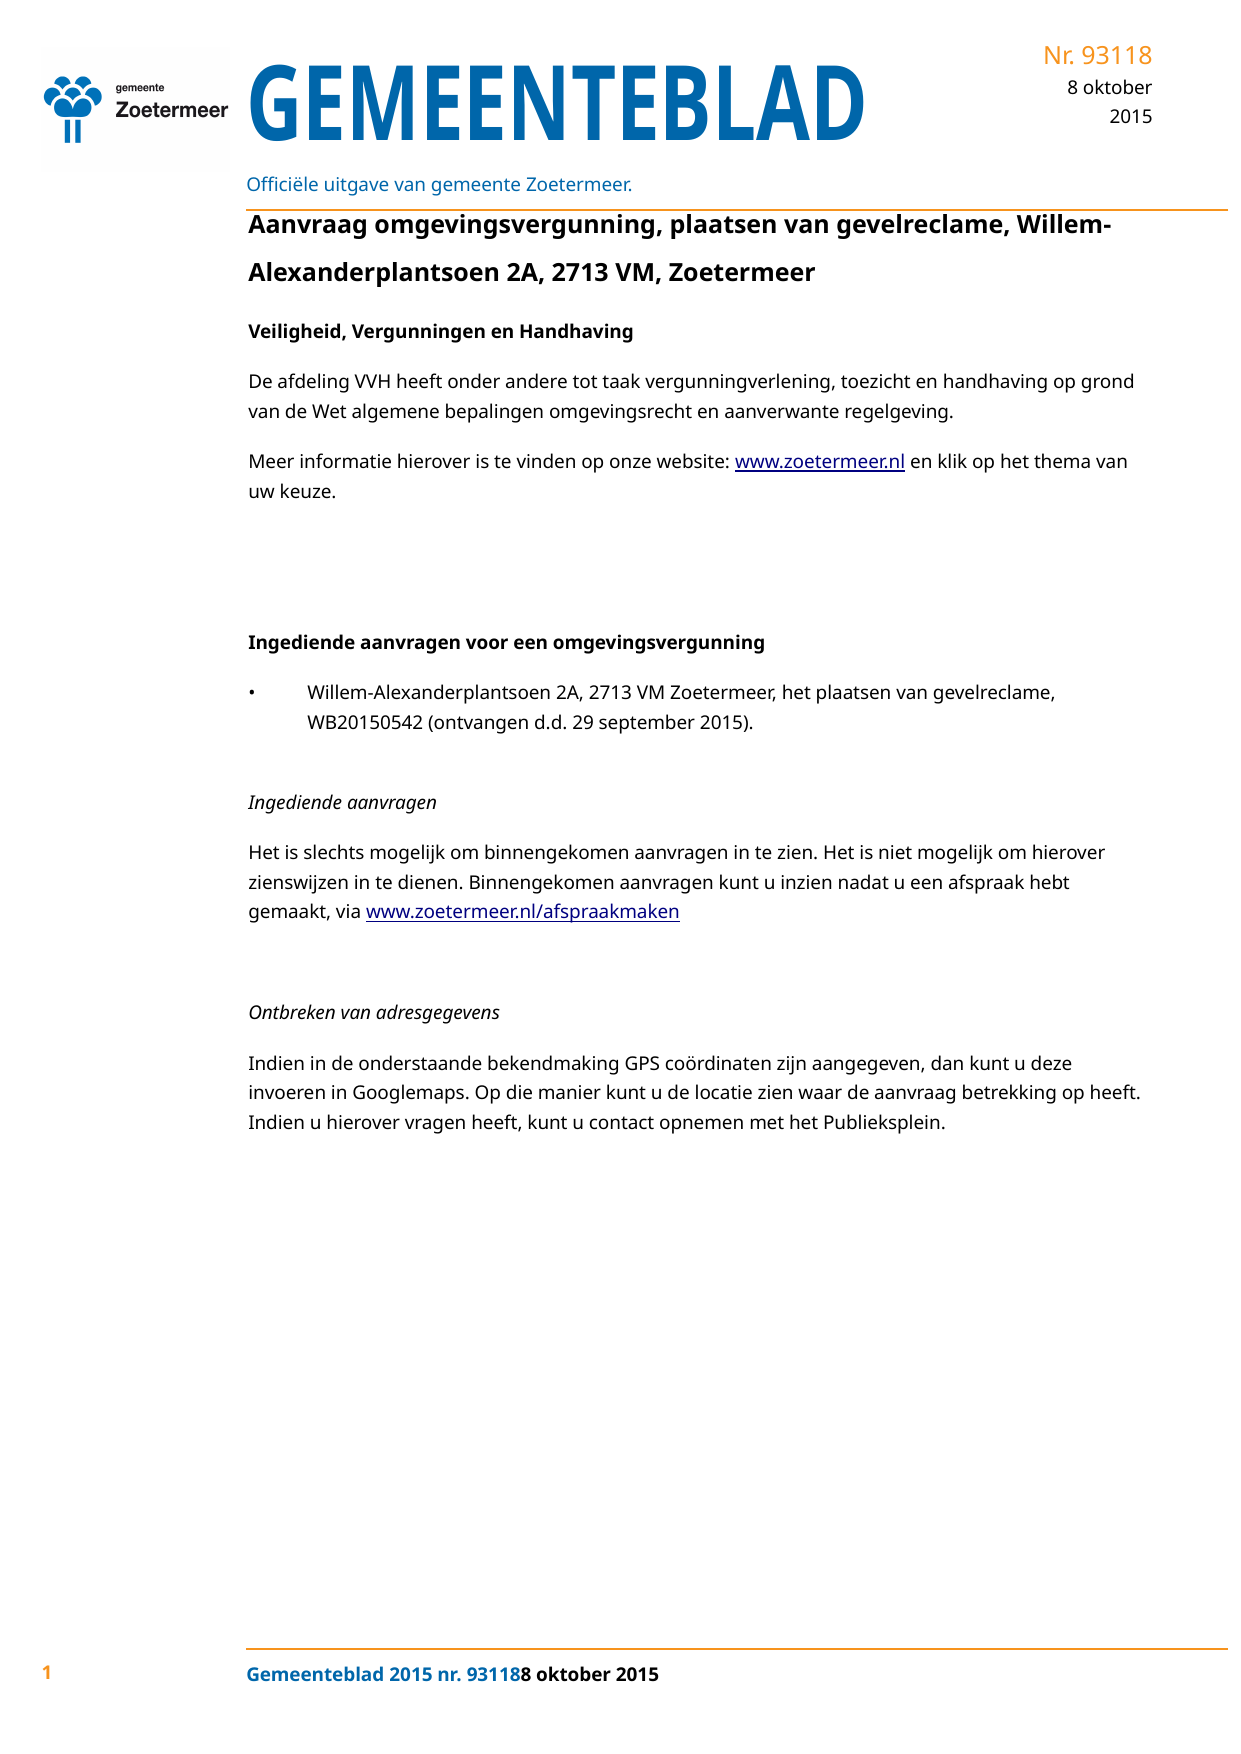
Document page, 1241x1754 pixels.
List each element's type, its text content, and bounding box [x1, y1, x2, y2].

list Willem-Alexanderplantsoen 2A, 2713 VM Zoetermeer, het plaatsen van gevelreclame, WB20150542 (ontvangen d.d. 29 september 2015). [248, 679, 1152, 735]
picture [41, 47, 231, 172]
text Indien in de onderstaande bekendmaking GPS coördinaten zijn aangegeven, dan kunt u deze invoeren in Googlemaps. Op die manier kunt u de locatie zien waar de aanvraag betrekking op heeft. Indien u hierover vragen heeft, kunt u contact opnemen met het Publieksplein. [248, 1050, 1152, 1135]
text Het is slechts mogelijk om binnengekomen aanvragen in te zien. Het is niet mogelijk om hierover zienswijzen in te dienen. Binnengekomen aanvragen kunt u inzien nadat u een afspraak hebt gemaakt, via www.zoetermeer.nl/afspraakmaken [248, 839, 1152, 924]
text Veiligheid, Vergunningen en Handhaving [248, 318, 1152, 344]
text Ontbreken van adresgegevens [248, 999, 1152, 1025]
text Meer informatie hierover is te vinden op onze website: www.zoetermeer.nl en klik op het thema van uw keuze. [248, 448, 1152, 504]
text De afdeling VVH heeft onder andere tot taak vergunningverlening, toezicht en handhaving op grond van de Wet algemene bepalingen omgevingsrecht en aanverwante regelgeving. [248, 368, 1152, 424]
text Ingediende aanvragen [248, 789, 1152, 815]
text Aanvraag omgevingsvergunning, plaatsen van gevelreclame, Willem-Alexanderplantsoen 2A, 2713 VM, Zoetermeer [248, 211, 1152, 288]
text Ingediende aanvragen voor een omgevingsvergunning [248, 629, 1152, 655]
